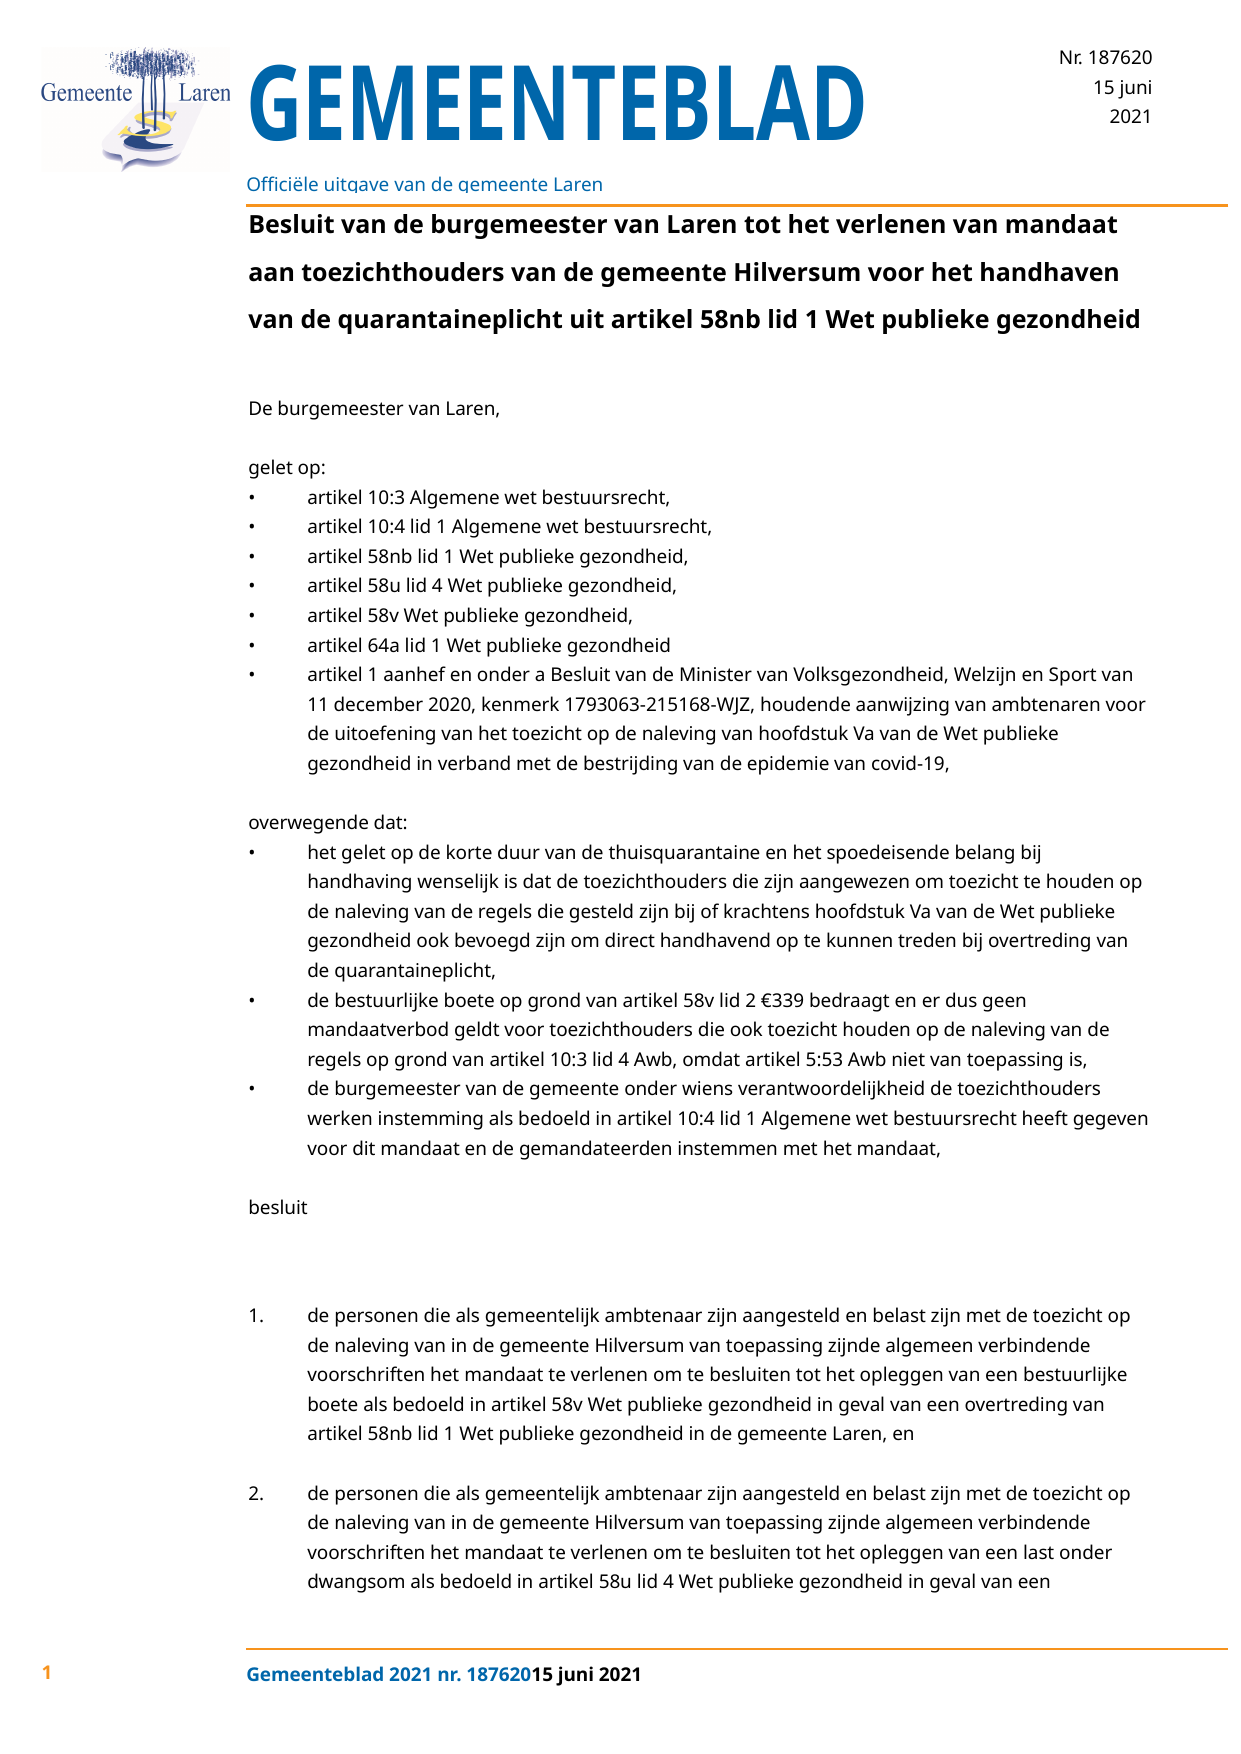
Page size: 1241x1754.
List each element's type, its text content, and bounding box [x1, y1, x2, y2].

list de burgemeester van de gemeente onder wiens verantwoordelijkheid de toezichthouders werken instemming als bedoeld in artikel 10:4 lid 1 Algemene wet bestuursrecht heeft gegeven voor dit mandaat en de gemandateerden instemmen met het mandaat, [248, 1076, 1152, 1160]
list artikel 10:4 lid 1 Algemene wet bestuursrecht, [248, 513, 1152, 539]
list de personen die als gemeentelijk ambtenaar zijn aangesteld en belast zijn met de toezicht op de naleving van in de gemeente Hilversum van toepassing zijnde algemeen verbindende voorschriften het mandaat te verlenen om te besluiten tot het opleggen van een bestuurlijke boete als bedoeld in artikel 58v Wet publieke gezondheid in geval van een overtreding van artikel 58nb lid 1 Wet publieke gezondheid in de gemeente Laren, en [248, 1302, 1152, 1446]
text besluit [248, 1194, 1152, 1219]
list artikel 10:3 Algemene wet bestuursrecht, [248, 484, 1152, 509]
list het gelet op de korte duur van de thuisquarantaine en het spoedeisende belang bij handhaving wenselijk is dat de toezichthouders die zijn aangewezen om toezicht te houden op de naleving van de regels die gesteld zijn bij of krachtens hoofdstuk Va van de Wet publieke gezondheid ook bevoegd zijn om direct handhavend op te kunnen treden bij overtreding van de quarantaineplicht, [248, 839, 1152, 983]
text gelet op: [248, 454, 1152, 480]
list artikel 1 aanhef en onder a Besluit van de Minister van Volksgezondheid, Welzijn en Sport van 11 december 2020, kenmerk 1793063-215168-WJZ, houdende aanwijzing van ambtenaren voor de uitoefening van het toezicht op de naleving van hoofdstuk Va van de Wet publieke gezondheid in verband met de bestrijding van de epidemie van covid-19, [248, 661, 1152, 776]
text overwegende dat: [248, 809, 1152, 835]
text Besluit van de burgemeester van Laren tot het verlenen van mandaat aan toezichthouders van de gemeente Hilversum voor het handhaven van de quarantaineplicht uit artikel 58nb lid 1 Wet publieke gezondheid [248, 207, 1152, 336]
list artikel 58u lid 4 Wet publieke gezondheid, [248, 573, 1152, 598]
list de personen die als gemeentelijk ambtenaar zijn aangesteld en belast zijn met de toezicht op de naleving van in de gemeente Hilversum van toepassing zijnde algemeen verbindende voorschriften het mandaat te verlenen om te besluiten tot het opleggen van een last onder dwangsom als bedoeld in artikel 58u lid 4 Wet publieke gezondheid in geval van een [248, 1480, 1152, 1594]
text De burgemeester van Laren, [248, 395, 1152, 421]
list artikel 64a lid 1 Wet publieke gezondheid [248, 632, 1152, 657]
list artikel 58v Wet publieke gezondheid, [248, 602, 1152, 628]
picture [41, 47, 231, 172]
list artikel 58nb lid 1 Wet publieke gezondheid, [248, 543, 1152, 569]
list de bestuurlijke boete op grond van artikel 58v lid 2 €339 bedraagt en er dus geen mandaatverbod geldt voor toezichthouders die ook toezicht houden op de naleving van de regels op grond van artikel 10:3 lid 4 Awb, omdat artikel 5:53 Awb niet van toepassing is, [248, 987, 1152, 1072]
